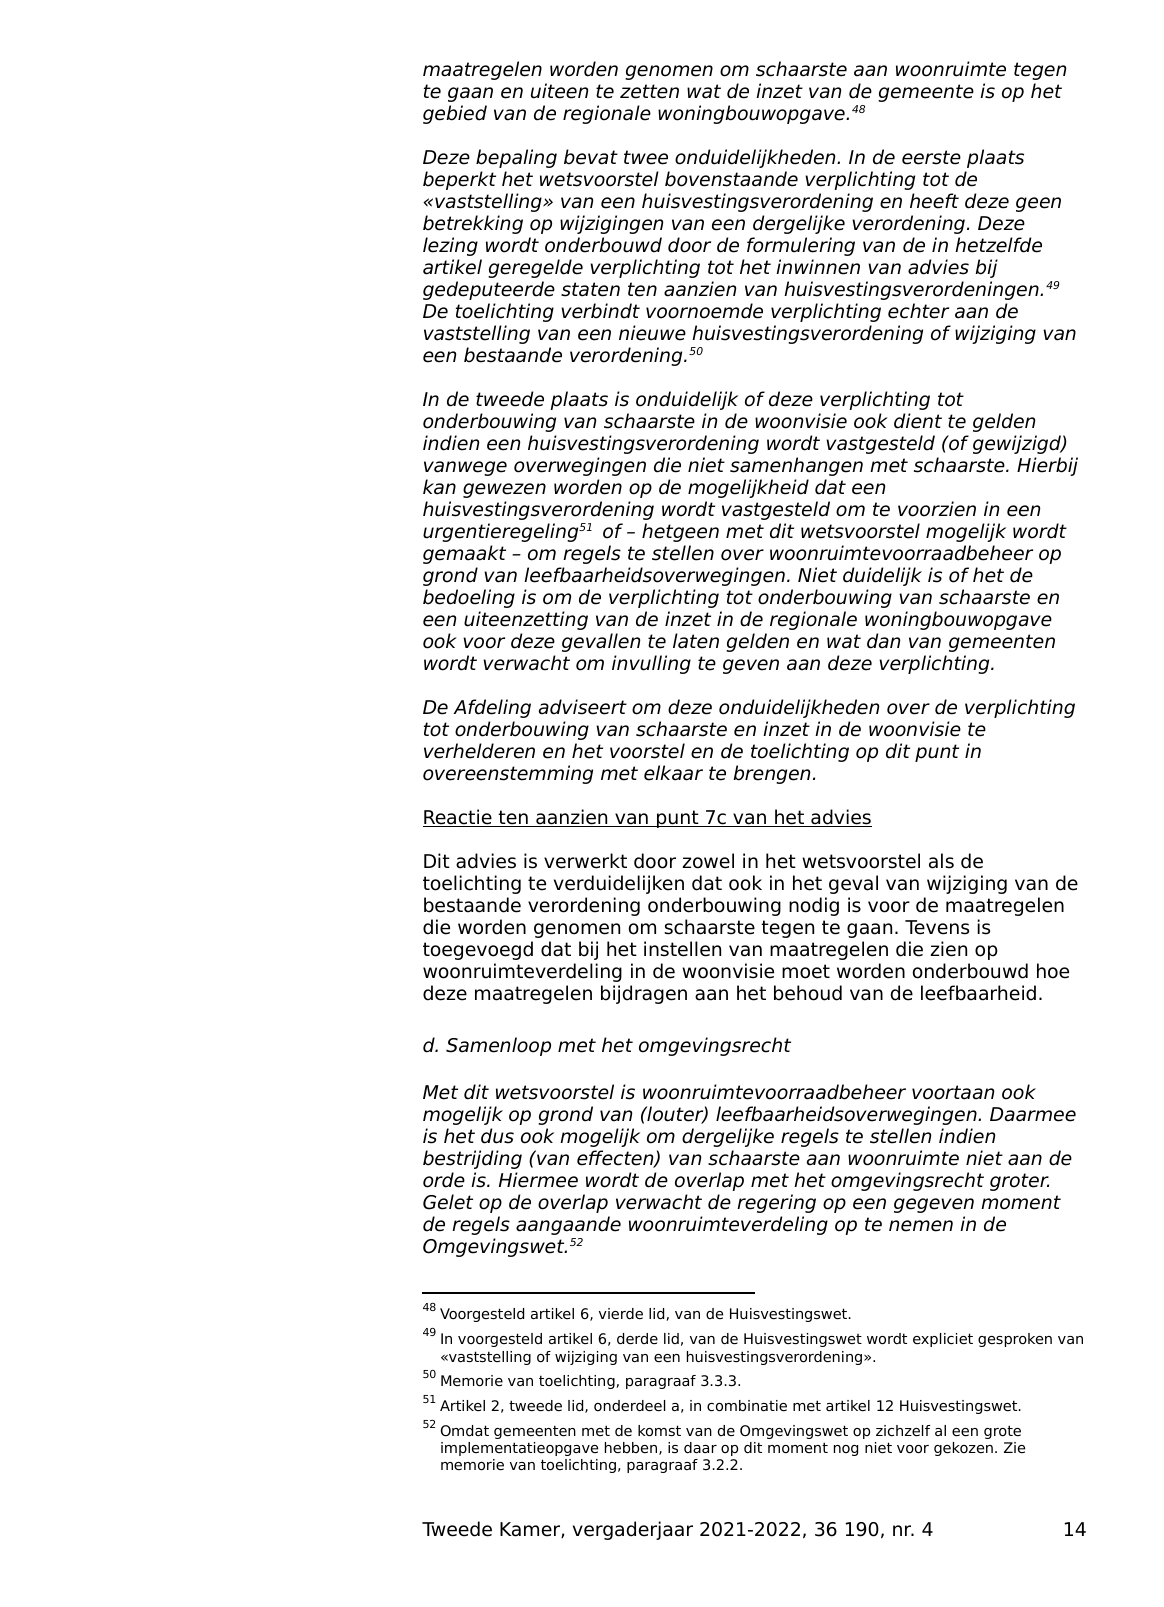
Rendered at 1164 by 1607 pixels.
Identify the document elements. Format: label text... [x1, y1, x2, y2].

text In voorgesteld artikel 6, derde lid, van de Huisvestingswet wordt expliciet gesproken van «vaststelling of wijziging van een huisvestingsverordening». [422, 1327, 1087, 1366]
text Omdat gemeenten met de komst van de Omgevingswet op zichzelf al een grote implementatieopgave hebben, is daar op dit moment nog niet voor gekozen. Zie memorie van toelichting, paragraaf 3.2.2. [422, 1418, 1087, 1474]
text Met dit wetsvoorstel is woonruimtevoorraadbeheer voortaan ook mogelijk op grond van (louter) leefbaarheidsoverwegingen. Daarmee is het dus ook mogelijk om dergelijke regels te stellen indien bestrijding (van effecten) van schaarste aan woonruimte niet aan de orde is. Hiermee wordt de overlap met het omgevingsrecht groter. Gelet op de overlap verwacht de regering op een gegeven moment de regels aangaande woonruimteverdeling op te nemen in de Omgevingswet. [422, 1082, 1087, 1258]
text De Afdeling adviseert om deze onduidelijkheden over de verplichting tot onderbouwing van schaarste en inzet in de woonvisie te verhelderen en het voorstel en de toelichting op dit punt in overeenstemming met elkaar te brengen. [422, 697, 1087, 785]
subtitle d. Samenloop met het omgevingsrecht [422, 1035, 1087, 1057]
text Deze bepaling bevat twee onduidelijkheden. In de eerste plaats beperkt het wetsvoorstel bovenstaande verplichting tot de «vaststelling» van een huisvestingsverordening en heeft deze geen betrekking op wijzigingen van een dergelijke verordening. Deze lezing wordt onderbouwd door de formulering van de in hetzelfde artikel geregelde verplichting tot het inwinnen van advies bij gedeputeerde staten ten aanzien van huisvestingsverordeningen. De toelichting verbindt voornoemde verplichting echter aan de vaststelling van een nieuwe huisvestingsverordening of wijziging van een bestaande verordening. [422, 147, 1087, 367]
subtitle Reactie ten aanzien van punt 7c van het advies [422, 807, 1087, 829]
text maatregelen worden genomen om schaarste aan woonruimte tegen te gaan en uiteen te zetten wat de inzet van de gemeente is op het gebied van de regionale woningbouwopgave. [422, 59, 1087, 125]
text Voorgesteld artikel 6, vierde lid, van de Huisvestingswet. [422, 1302, 1087, 1324]
text Artikel 2, tweede lid, onderdeel a, in combinatie met artikel 12 Huisvestingswet. [422, 1393, 1087, 1416]
text In de tweede plaats is onduidelijk of deze verplichting tot onderbouwing van schaarste in de woonvisie ook dient te gelden indien een huisvestingsverordening wordt vastgesteld (of gewijzigd) vanwege overwegingen die niet samenhangen met schaarste. Hierbij kan gewezen worden op de mogelijkheid dat een huisvestingsverordening wordt vastgesteld om te voorzien in een urgentieregeling of – hetgeen met dit wetsvoorstel mogelijk wordt gemaakt – om regels te stellen over woonruimtevoorraadbeheer op grond van leefbaarheidsoverwegingen. Niet duidelijk is of het de bedoeling is om de verplichting tot onderbouwing van schaarste en een uiteenzetting van de inzet in de regionale woningbouwopgave ook voor deze gevallen te laten gelden en wat dan van gemeenten wordt verwacht om invulling te geven aan deze verplichting. [422, 389, 1087, 675]
text Memorie van toelichting, paragraaf 3.3.3. [422, 1368, 1087, 1391]
text Dit advies is verwerkt door zowel in het wetsvoorstel als de toelichting te verduidelijken dat ook in het geval van wijziging van de bestaande verordening onderbouwing nodig is voor de maatregelen die worden genomen om schaarste tegen te gaan. Tevens is toegevoegd dat bij het instellen van maatregelen die zien op woonruimteverdeling in de woonvisie moet worden onderbouwd hoe deze maatregelen bijdragen aan het behoud van de leefbaarheid. [422, 851, 1087, 1005]
